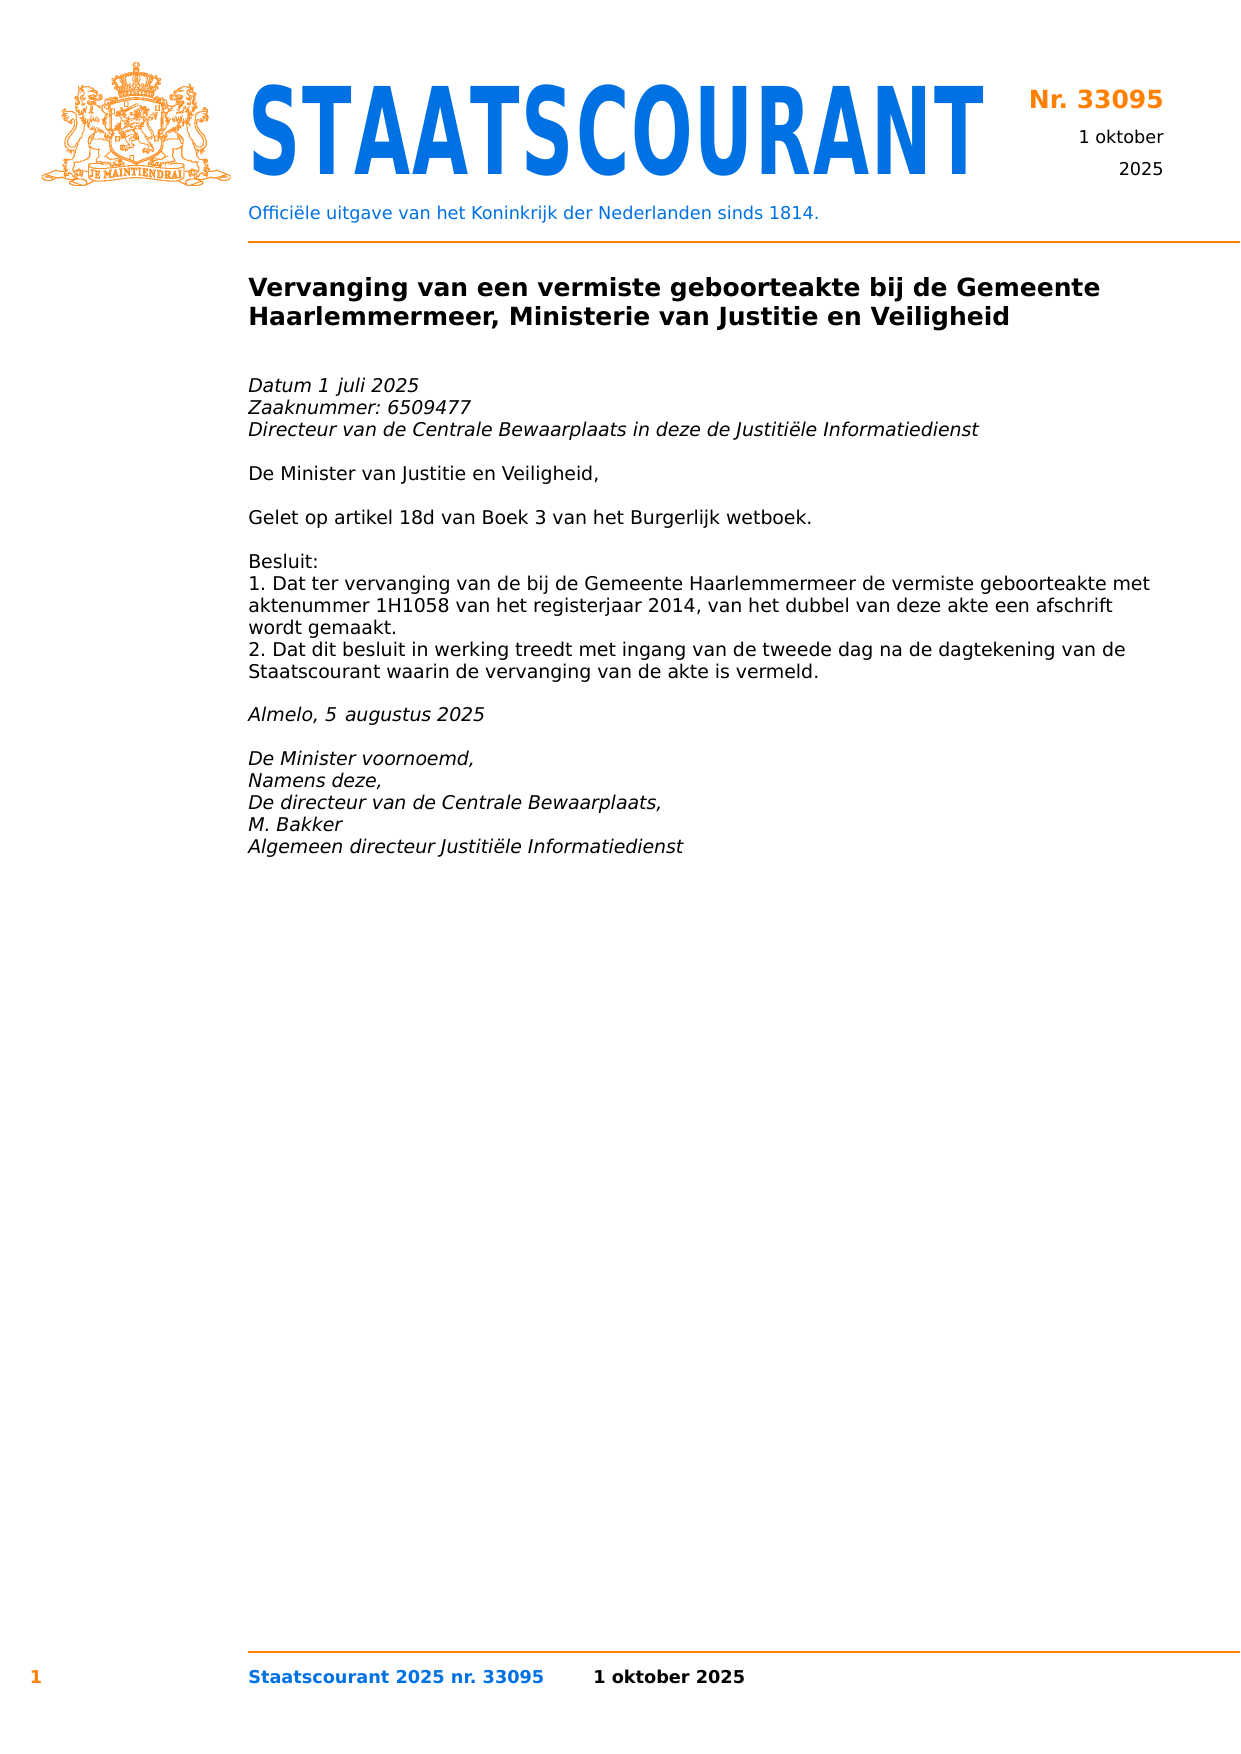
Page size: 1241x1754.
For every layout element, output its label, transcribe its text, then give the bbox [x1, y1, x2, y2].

text Almelo, 5 augustus 2025 [248, 704, 1163, 726]
text Directeur van de Centrale Bewaarplaats in deze de Justitiële Informatiedienst [248, 419, 1163, 441]
text 1. Dat ter vervanging van de bij de Gemeente Haarlemmermeer de vermiste geboorteakte met aktenummer 1H1058 van het registerjaar 2014, van het dubbel van deze akte een afschrift wordt gemaakt. [248, 573, 1163, 638]
table_header STAATSCOURANT [248, 62, 998, 203]
subtitle Vervanging van een vermiste geboorteakte bij de Gemeente Haarlemmermeer, Ministerie van Justitie en Veiligheid [248, 273, 1163, 331]
table_header Nr. 33095 [998, 62, 1240, 121]
text 2. Dat dit besluit in werking treedt met ingang van de tweede dag na de dagtekening van de Staatscourant waarin de vervanging van de akte is vermeld. [248, 638, 1163, 682]
table_cell 2025 [998, 153, 1240, 203]
table_cell Officiële uitgave van het Koninkrijk der Nederlanden sinds 1814. [248, 203, 1240, 241]
text Gelet op artikel 18d van Boek 3 van het Burgerlijk wetboek. [248, 507, 1163, 529]
text De Minister van Justitie en Veiligheid, [248, 463, 1163, 485]
picture [41, 62, 231, 186]
table_header [25, 62, 248, 241]
text Zaaknummer: 6509477 [248, 397, 1163, 419]
text Datum 1 juli 2025 [248, 375, 1163, 397]
text Besluit: [248, 551, 1163, 573]
table_cell 1 oktober [998, 121, 1240, 153]
text De Minister voornoemd, Namens deze, De directeur van de Centrale Bewaarplaats, M. Bakker Algemeen directeur Justitiële Informatiedienst [248, 748, 1163, 858]
